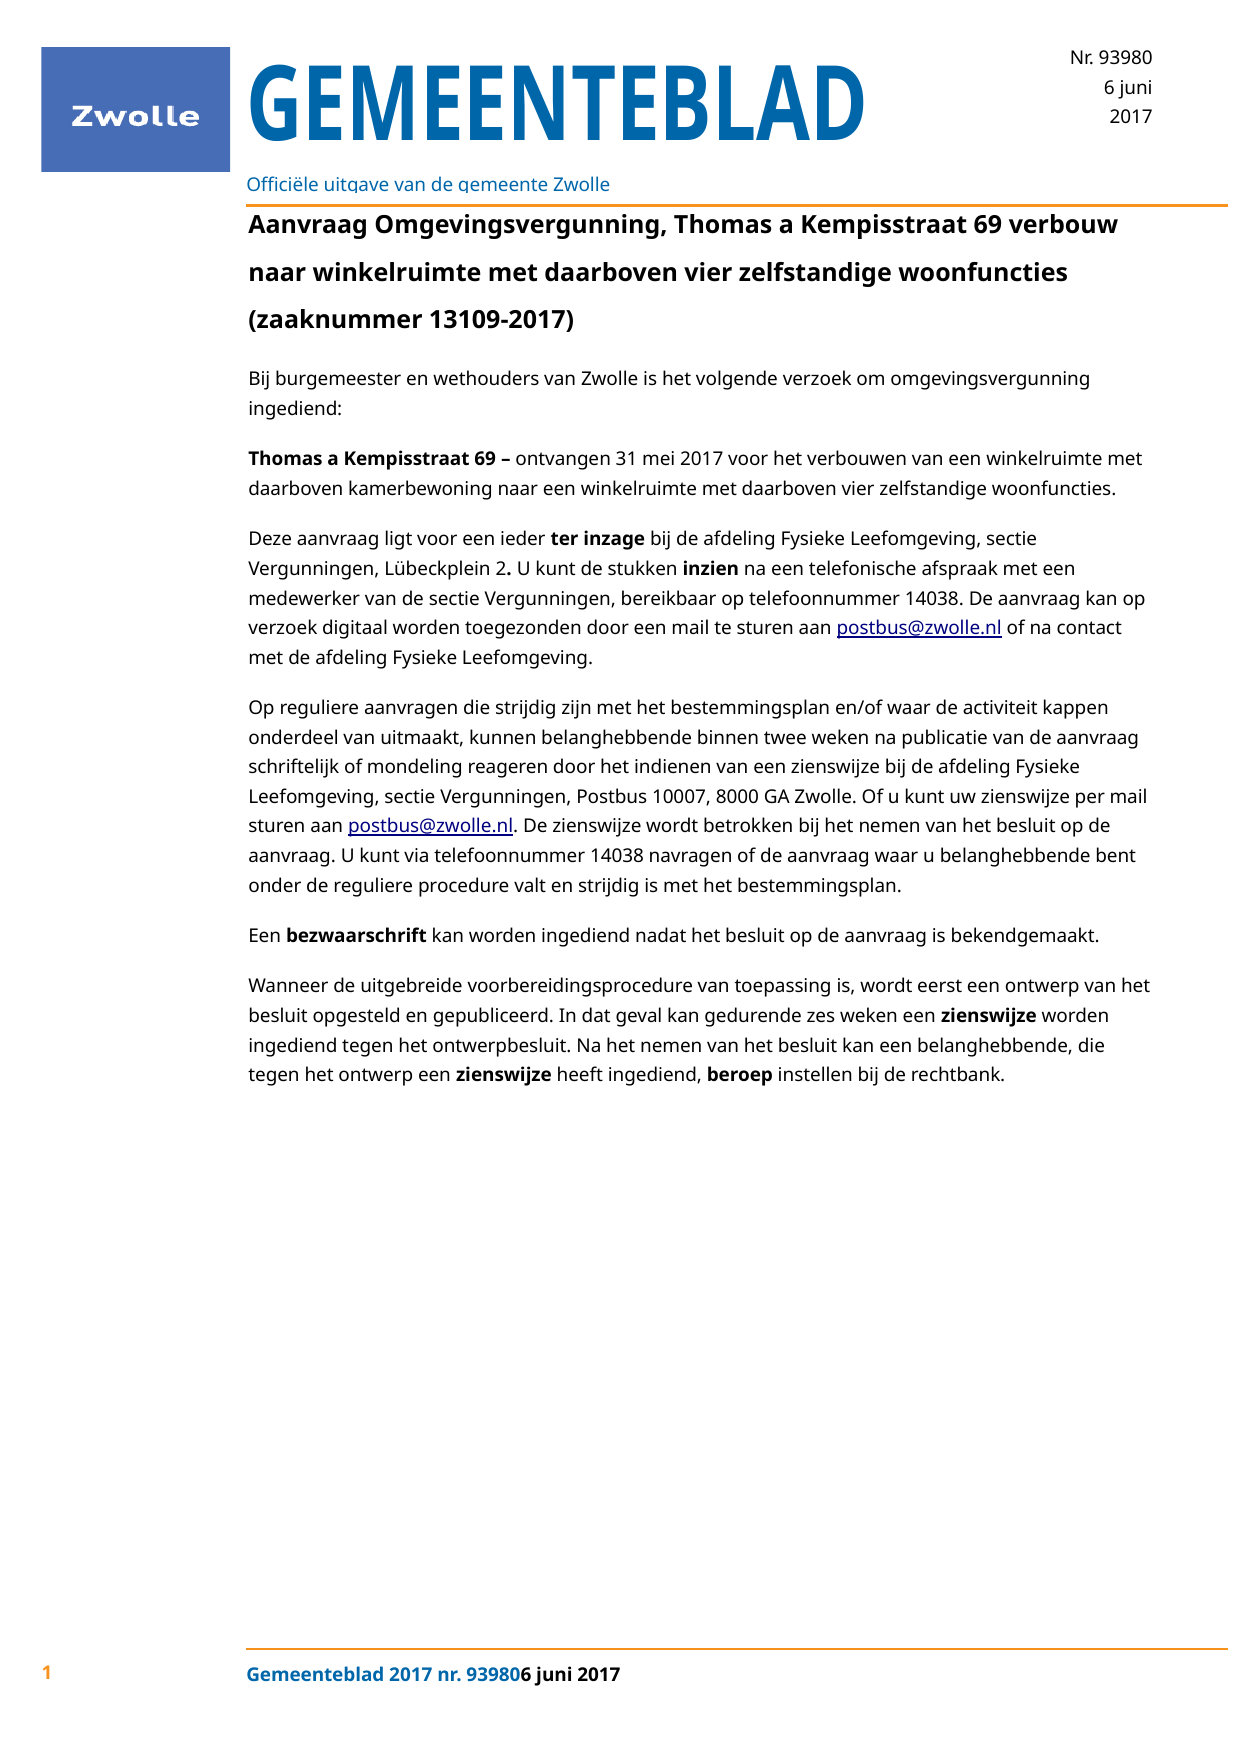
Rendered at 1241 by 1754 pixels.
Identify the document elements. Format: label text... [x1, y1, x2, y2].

text Bij burgemeester en wethouders van Zwolle is het volgende verzoek om omgevingsvergunning ingediend: [248, 366, 1152, 421]
picture [41, 47, 231, 172]
text Aanvraag Omgevingsvergunning, Thomas a Kempisstraat 69 verbouw naar winkelruimte met daarboven vier zelfstandige woonfuncties (zaaknummer 13109-2017) [248, 207, 1152, 336]
text Wanneer de uitgebreide voorbereidingsprocedure van toepassing is, wordt eerst een ontwerp van het besluit opgesteld en gepubliceerd. In dat geval kan gedurende zes weken een zienswijze worden ingediend tegen het ontwerpbesluit. Na het nemen van het besluit kan een belanghebbende, die tegen het ontwerp een zienswijze heeft ingediend, beroep instellen bij de rechtbank. [248, 973, 1152, 1087]
text Een bezwaarschrift kan worden ingediend nadat het besluit op de aanvraag is bekendgemaakt. [248, 922, 1152, 948]
text Op reguliere aanvragen die strijdig zijn met het bestemmingsplan en/of waar de activiteit kappen onderdeel van uitmaakt, kunnen belanghebbende binnen twee weken na publicatie van de aanvraag schriftelijk of mondeling reageren door het indienen van een zienswijze bij de afdeling Fysieke Leefomgeving, sectie Vergunningen, Postbus 10007, 8000 GA Zwolle. Of u kunt uw zienswijze per mail sturen aan postbus@zwolle.nl. De zienswijze wordt betrokken bij het nemen van het besluit op de aanvraag. U kunt via telefoonnummer 14038 navragen of de aanvraag waar u belanghebbende bent onder de reguliere procedure valt en strijdig is met het bestemmingsplan. [248, 694, 1152, 897]
text Deze aanvraag ligt voor een ieder ter inzage bij de afdeling Fysieke Leefomgeving, sectie Vergunningen, Lübeckplein 2. U kunt de stukken inzien na een telefonische afspraak met een medewerker van de sectie Vergunningen, bereikbaar op telefoonnummer 14038. De aanvraag kan op verzoek digitaal worden toegezonden door een mail te sturen aan postbus@zwolle.nl of na contact met de afdeling Fysieke Leefomgeving. [248, 526, 1152, 669]
text Thomas a Kempisstraat 69 – ontvangen 31 mei 2017 voor het verbouwen van een winkelruimte met daarboven kamerbewoning naar een winkelruimte met daarboven vier zelfstandige woonfuncties. [248, 446, 1152, 501]
